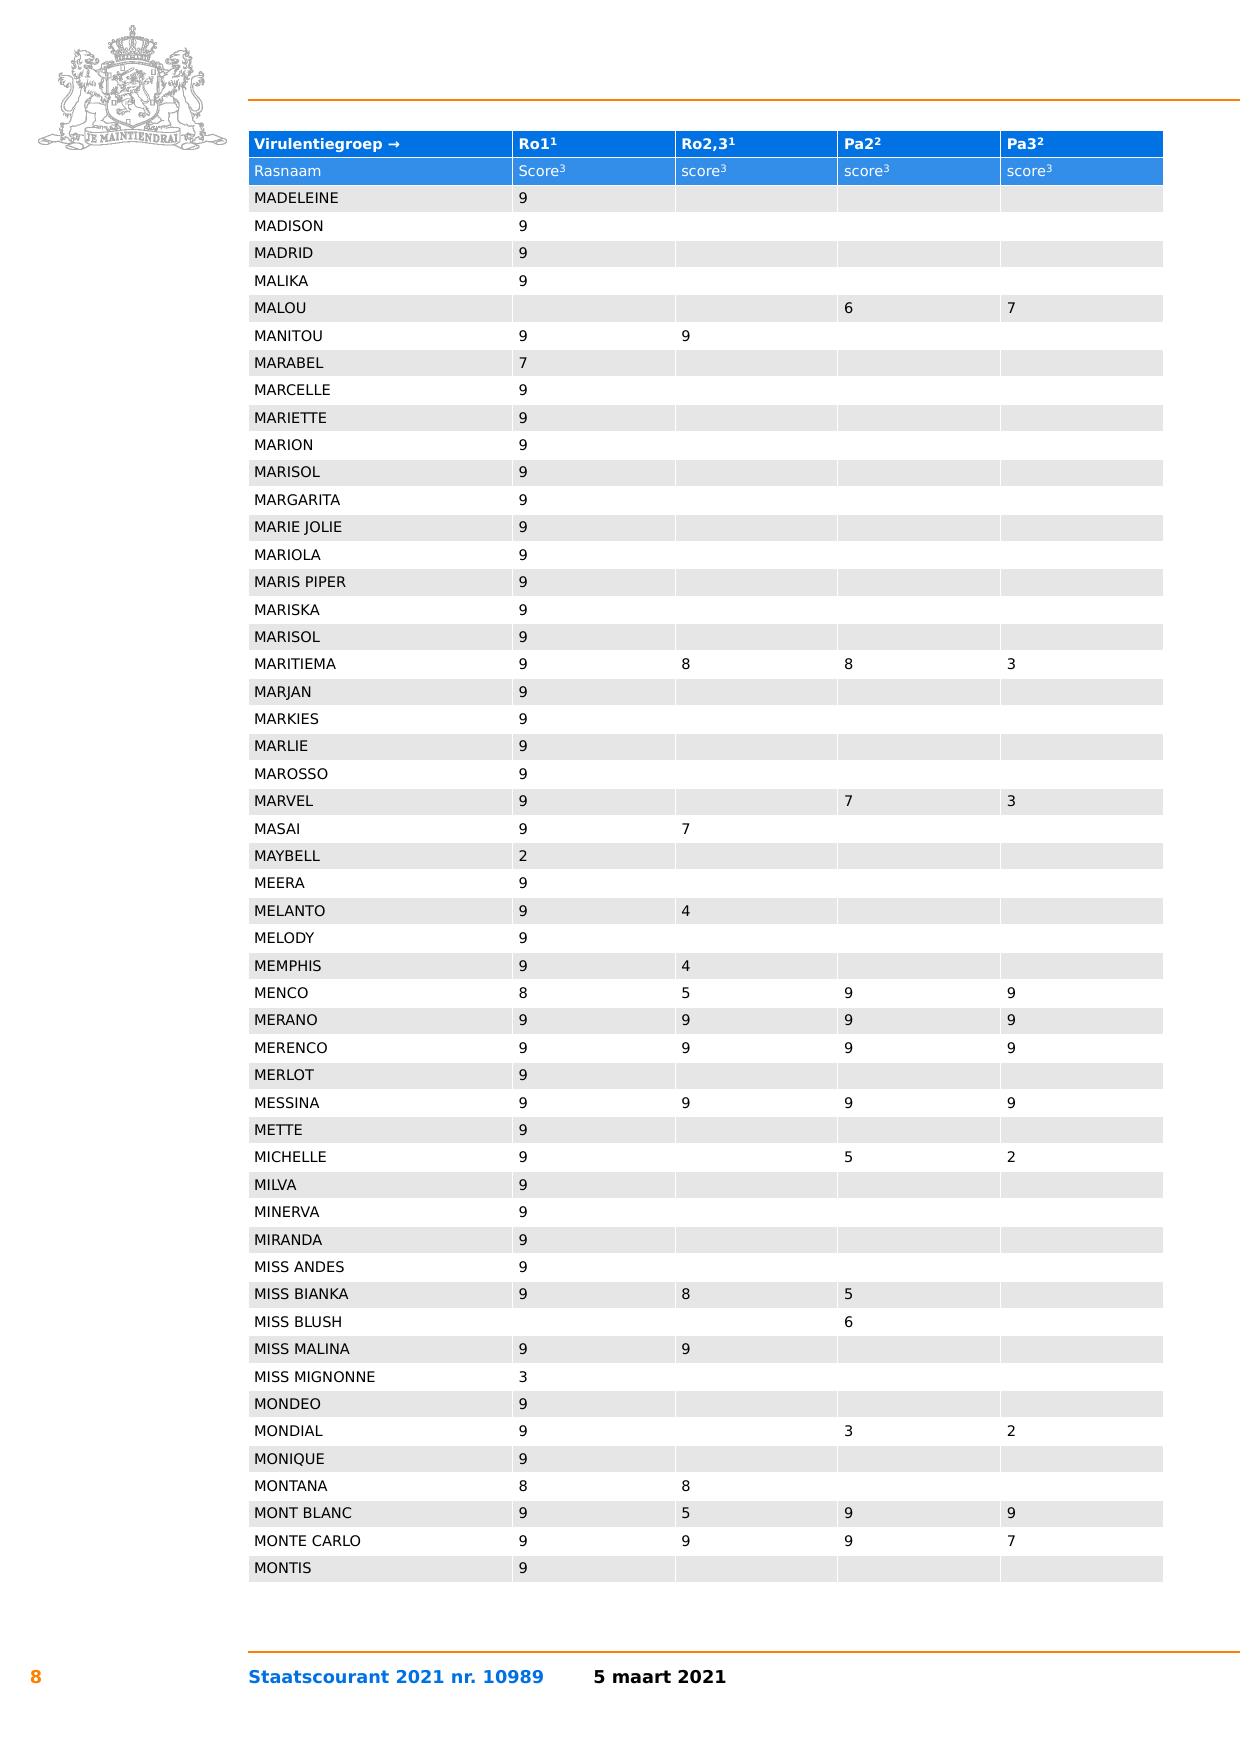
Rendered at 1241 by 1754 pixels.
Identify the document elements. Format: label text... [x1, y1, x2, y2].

table_cell [676, 186, 837, 212]
table_cell Rasnaam [249, 158, 512, 185]
table_cell 2 [513, 843, 675, 869]
table_cell [1001, 405, 1163, 431]
table_cell 2 [1001, 1145, 1163, 1171]
table_cell 9 [838, 1528, 1000, 1554]
table_cell METTE [249, 1117, 512, 1143]
table_cell 9 [838, 980, 1000, 1007]
table_cell MARIETTE [249, 405, 512, 431]
table_cell MARKIES [249, 706, 512, 733]
table_cell [838, 843, 1000, 869]
table_cell [1001, 1391, 1163, 1417]
table_cell MISS ANDES [249, 1254, 512, 1281]
table_cell [1001, 1282, 1163, 1308]
table_cell 9 [513, 1528, 675, 1554]
table_cell [676, 241, 837, 267]
table_cell 9 [513, 1035, 675, 1061]
table_cell MENCO [249, 980, 512, 1007]
table_cell MERANO [249, 1008, 512, 1034]
table_cell MARABEL [249, 350, 512, 376]
table_cell [838, 597, 1000, 623]
table_cell 2 [1001, 1419, 1163, 1445]
table_cell 9 [513, 1090, 675, 1116]
table_cell 3 [1001, 789, 1163, 815]
table_cell [838, 1336, 1000, 1363]
table_cell 8 [676, 1282, 837, 1308]
table_cell [676, 1391, 837, 1417]
table_cell MERLOT [249, 1063, 512, 1089]
table_cell 9 [513, 268, 675, 294]
table_cell 6 [838, 295, 1000, 322]
table_cell 9 [513, 1556, 675, 1582]
table_cell 4 [676, 898, 837, 924]
table_cell [676, 460, 837, 486]
table_cell [1001, 871, 1163, 897]
table_cell 9 [513, 1063, 675, 1089]
table_cell 9 [513, 1336, 675, 1363]
table_cell [838, 1063, 1000, 1089]
table_cell 9 [676, 1336, 837, 1363]
table_cell [838, 350, 1000, 376]
table_cell [1001, 1254, 1163, 1281]
table_cell 9 [676, 1090, 837, 1116]
table_cell [676, 515, 837, 541]
table_cell MILVA [249, 1172, 512, 1198]
table_cell 7 [1001, 1528, 1163, 1554]
table_cell [838, 925, 1000, 952]
table_cell [838, 460, 1000, 486]
table_cell [1001, 323, 1163, 349]
table_cell MISS MIGNONNE [249, 1364, 512, 1390]
table_cell [676, 378, 837, 404]
table_cell [1001, 597, 1163, 623]
table_cell 5 [838, 1145, 1000, 1171]
table_cell 9 [513, 898, 675, 924]
table_cell 9 [513, 1008, 675, 1034]
table_cell [676, 1254, 837, 1281]
table_cell [838, 186, 1000, 212]
table_cell MADISON [249, 213, 512, 239]
table_cell MISS MALINA [249, 1336, 512, 1363]
table_cell [1001, 1446, 1163, 1472]
table_cell 6 [838, 1309, 1000, 1335]
table_cell [1001, 706, 1163, 733]
table_cell [1001, 1309, 1163, 1335]
table_cell MONT BLANC [249, 1501, 512, 1527]
table_cell [1001, 1364, 1163, 1390]
table_cell [676, 432, 837, 459]
table_cell MISS BLUSH [249, 1309, 512, 1335]
table_cell [1001, 734, 1163, 760]
table_cell 9 [513, 241, 675, 267]
table_cell MONDEO [249, 1391, 512, 1417]
table_cell [676, 789, 837, 815]
table_cell 5 [676, 1501, 837, 1527]
table_cell 9 [513, 1501, 675, 1527]
table_cell 9 [513, 569, 675, 596]
table_cell 9 [676, 1008, 837, 1034]
table_cell 9 [838, 1090, 1000, 1116]
table_cell [676, 1364, 837, 1390]
table_cell [1001, 460, 1163, 486]
table_cell [676, 213, 837, 239]
table_cell [838, 378, 1000, 404]
table_cell [676, 350, 837, 376]
table_cell MERENCO [249, 1035, 512, 1061]
table_cell [676, 1145, 837, 1171]
table_cell MISS BIANKA [249, 1282, 512, 1308]
table_header Virulentiegroep → [249, 131, 512, 157]
table_cell [513, 1309, 675, 1335]
table_cell MONTANA [249, 1473, 512, 1500]
table_cell 9 [513, 1227, 675, 1253]
table_cell MINERVA [249, 1199, 512, 1226]
table_cell 9 [513, 1391, 675, 1417]
table_cell [676, 1227, 837, 1253]
table_cell [838, 1254, 1000, 1281]
table_cell 9 [513, 789, 675, 815]
table_cell 7 [513, 350, 675, 376]
table_cell [676, 487, 837, 513]
table_cell [1001, 1117, 1163, 1143]
table_cell MANITOU [249, 323, 512, 349]
table_cell [676, 569, 837, 596]
table_cell MARIS PIPER [249, 569, 512, 596]
table_cell [1001, 268, 1163, 294]
table_cell [1001, 679, 1163, 705]
table_cell 9 [513, 1254, 675, 1281]
table_cell [838, 679, 1000, 705]
table_cell [838, 405, 1000, 431]
table_cell [676, 679, 837, 705]
table_cell 9 [513, 953, 675, 979]
table_cell [838, 898, 1000, 924]
table_cell MELODY [249, 925, 512, 952]
table_cell MARISOL [249, 460, 512, 486]
table_cell [838, 816, 1000, 842]
table_header Pa32 [1001, 131, 1163, 157]
table_header Ro2,31 [676, 131, 837, 157]
table_cell MELANTO [249, 898, 512, 924]
table_cell [676, 1556, 837, 1582]
table_cell [676, 1309, 837, 1335]
table_cell score3 [1001, 158, 1163, 185]
table_cell [838, 241, 1000, 267]
table_cell [838, 871, 1000, 897]
table_cell 9 [676, 323, 837, 349]
table_cell 9 [513, 542, 675, 568]
table_cell [838, 1391, 1000, 1417]
table_cell [1001, 1172, 1163, 1198]
table_cell [838, 624, 1000, 650]
table_cell MONDIAL [249, 1419, 512, 1445]
table_cell [676, 1117, 837, 1143]
table_cell 8 [838, 651, 1000, 678]
table_cell [838, 1172, 1000, 1198]
table_cell [1001, 816, 1163, 842]
table_cell [1001, 1336, 1163, 1363]
table_cell [676, 542, 837, 568]
table_cell [1001, 515, 1163, 541]
table_cell [1001, 542, 1163, 568]
table_cell [676, 761, 837, 787]
table_cell [1001, 378, 1163, 404]
table_cell 7 [838, 789, 1000, 815]
table_cell 9 [513, 432, 675, 459]
table_cell MONTE CARLO [249, 1528, 512, 1554]
table_cell 9 [513, 460, 675, 486]
table_cell MARIOLA [249, 542, 512, 568]
table_cell [676, 871, 837, 897]
table_cell [1001, 953, 1163, 979]
table_cell [838, 1446, 1000, 1472]
table_cell [676, 843, 837, 869]
table_cell 7 [1001, 295, 1163, 322]
table_cell [838, 542, 1000, 568]
table_cell [838, 515, 1000, 541]
table_cell [676, 1172, 837, 1198]
table_cell 9 [838, 1008, 1000, 1034]
table_cell [1001, 350, 1163, 376]
table_cell 5 [838, 1282, 1000, 1308]
table_cell 9 [513, 1172, 675, 1198]
table_cell [1001, 241, 1163, 267]
table_cell 9 [513, 1446, 675, 1472]
table_cell 8 [676, 1473, 837, 1500]
table_cell 9 [513, 487, 675, 513]
table_cell MEERA [249, 871, 512, 897]
table_cell [838, 1364, 1000, 1390]
table_cell MARISOL [249, 624, 512, 650]
table_header Pa22 [838, 131, 1000, 157]
table_cell Score3 [513, 158, 675, 185]
table_cell 9 [513, 1199, 675, 1226]
table_cell [676, 925, 837, 952]
table_cell 3 [513, 1364, 675, 1390]
table_cell [676, 268, 837, 294]
table_cell 9 [513, 925, 675, 952]
table_cell [1001, 186, 1163, 212]
table_cell [676, 295, 837, 322]
table_cell 9 [838, 1501, 1000, 1527]
table_cell score3 [838, 158, 1000, 185]
table_cell [676, 597, 837, 623]
table_cell MARITIEMA [249, 651, 512, 678]
table_cell [676, 1419, 837, 1445]
table_cell MARCELLE [249, 378, 512, 404]
table_cell 9 [513, 323, 675, 349]
table_cell MESSINA [249, 1090, 512, 1116]
table_cell MALIKA [249, 268, 512, 294]
table_cell 8 [513, 1473, 675, 1500]
table_cell 9 [1001, 1035, 1163, 1061]
table_cell 9 [676, 1035, 837, 1061]
table_cell 9 [513, 213, 675, 239]
table_cell MARVEL [249, 789, 512, 815]
table_cell MARIE JOLIE [249, 515, 512, 541]
table_cell MASAI [249, 816, 512, 842]
table_cell [676, 1063, 837, 1089]
table_cell 9 [513, 515, 675, 541]
table_cell 9 [1001, 1501, 1163, 1527]
table_cell [1001, 925, 1163, 952]
table_cell [838, 953, 1000, 979]
table_cell [1001, 1199, 1163, 1226]
table_cell [1001, 213, 1163, 239]
table_cell [838, 1199, 1000, 1226]
table_cell MARLIE [249, 734, 512, 760]
table_cell [676, 405, 837, 431]
table_cell [1001, 1227, 1163, 1253]
table_cell [838, 569, 1000, 596]
table_cell MIRANDA [249, 1227, 512, 1253]
table_cell 9 [1001, 1090, 1163, 1116]
table_cell 9 [513, 1145, 675, 1171]
table_cell MAYBELL [249, 843, 512, 869]
table_cell 5 [676, 980, 837, 1007]
table_cell [1001, 569, 1163, 596]
table_cell [1001, 761, 1163, 787]
table_cell MARISKA [249, 597, 512, 623]
table_cell MARION [249, 432, 512, 459]
table_cell [838, 432, 1000, 459]
table_cell [838, 1227, 1000, 1253]
table_cell [1001, 1556, 1163, 1582]
table_cell [1001, 1473, 1163, 1500]
table_cell 9 [1001, 980, 1163, 1007]
table_cell 8 [513, 980, 675, 1007]
table_cell 9 [513, 624, 675, 650]
table_cell 9 [513, 597, 675, 623]
table_cell MEMPHIS [249, 953, 512, 979]
table_cell MARGARITA [249, 487, 512, 513]
table_cell 9 [513, 871, 675, 897]
table_cell [838, 734, 1000, 760]
table_cell 9 [1001, 1008, 1163, 1034]
table_cell 9 [513, 734, 675, 760]
table_cell [838, 706, 1000, 733]
table_cell 4 [676, 953, 837, 979]
table_cell MICHELLE [249, 1145, 512, 1171]
table_cell 9 [513, 186, 675, 212]
table_cell 9 [513, 1282, 675, 1308]
table_cell MADELEINE [249, 186, 512, 212]
table_cell 9 [513, 378, 675, 404]
table_header Ro11 [513, 131, 675, 157]
table_cell [838, 268, 1000, 294]
table_cell [838, 323, 1000, 349]
table_cell 8 [676, 651, 837, 678]
table_cell [838, 213, 1000, 239]
table_cell [513, 295, 675, 322]
table_cell MONIQUE [249, 1446, 512, 1472]
table_cell MAROSSO [249, 761, 512, 787]
table_cell 9 [838, 1035, 1000, 1061]
picture [38, 25, 227, 150]
table_cell [676, 734, 837, 760]
table_cell [676, 1446, 837, 1472]
table_cell 3 [1001, 651, 1163, 678]
table_cell [838, 1473, 1000, 1500]
table_cell 9 [513, 679, 675, 705]
table_cell MALOU [249, 295, 512, 322]
table_cell [676, 1199, 837, 1226]
table_cell [838, 761, 1000, 787]
table_cell 9 [513, 405, 675, 431]
table_cell 9 [513, 706, 675, 733]
table_cell 3 [838, 1419, 1000, 1445]
table_cell score3 [676, 158, 837, 185]
table_cell [676, 706, 837, 733]
table_cell [838, 1556, 1000, 1582]
table_cell 9 [513, 816, 675, 842]
table_cell 9 [513, 761, 675, 787]
table_cell [1001, 432, 1163, 459]
table_cell [1001, 843, 1163, 869]
table_cell 9 [513, 1419, 675, 1445]
table_cell MADRID [249, 241, 512, 267]
table_cell [1001, 898, 1163, 924]
table_cell [676, 624, 837, 650]
table_cell [838, 1117, 1000, 1143]
table_cell MONTIS [249, 1556, 512, 1582]
table_cell 9 [513, 1117, 675, 1143]
table_cell 7 [676, 816, 837, 842]
table_cell 9 [513, 651, 675, 678]
table_cell [1001, 1063, 1163, 1089]
table_cell [1001, 624, 1163, 650]
table_cell 9 [676, 1528, 837, 1554]
table_cell [1001, 487, 1163, 513]
table_cell [838, 487, 1000, 513]
table_cell MARJAN [249, 679, 512, 705]
